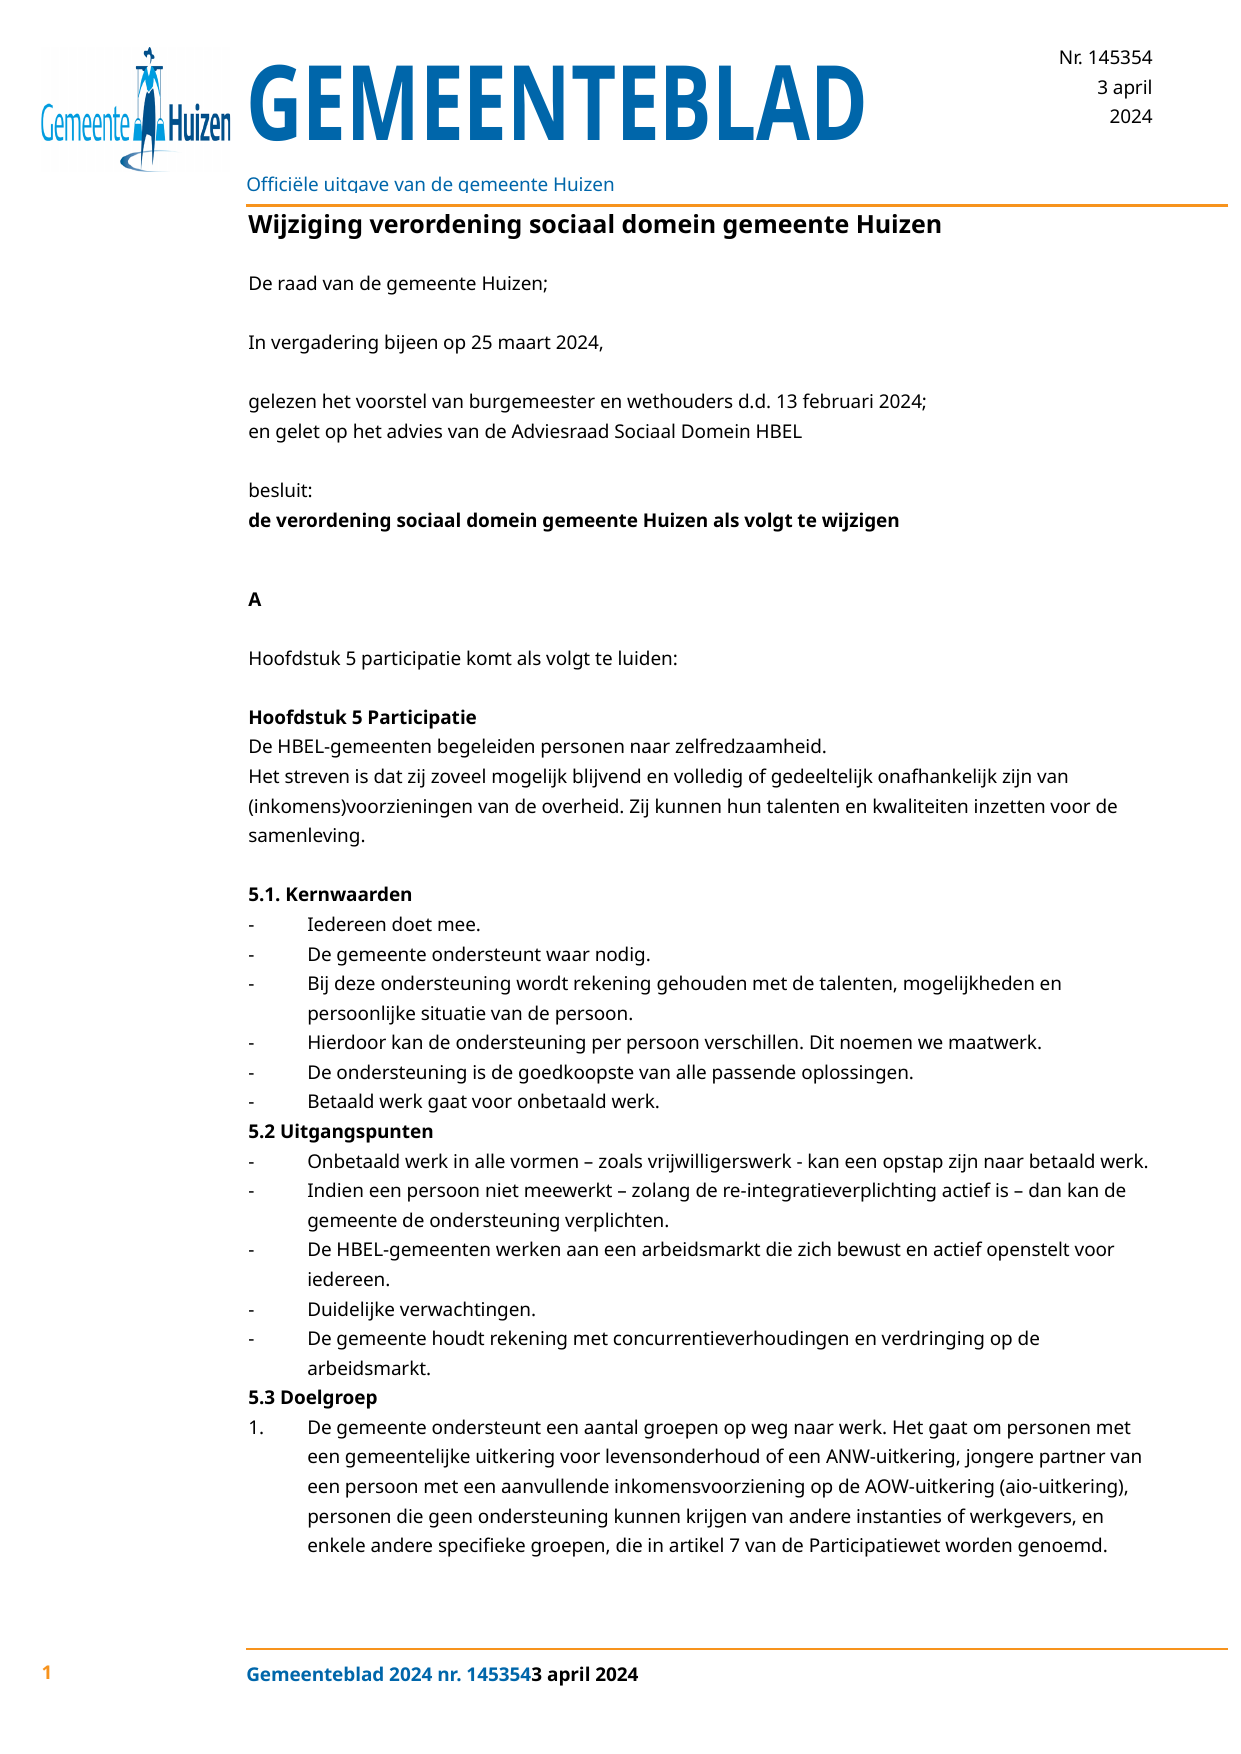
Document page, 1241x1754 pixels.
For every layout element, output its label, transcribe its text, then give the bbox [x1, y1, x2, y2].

text 5.2 Uitgangspunten [248, 1118, 1152, 1144]
list Duidelijke verwachtingen. [248, 1296, 1152, 1322]
text gelezen het voorstel van burgemeester en wethouders d.d. 13 februari 2024; [248, 389, 1152, 414]
text Wijziging verordening sociaal domein gemeente Huizen [248, 207, 1152, 241]
text Hoofdstuk 5 Participatie [248, 704, 1152, 730]
text en gelet op het advies van de Adviesraad Sociaal Domein HBEL [248, 418, 1152, 444]
list Indien een persoon niet meewerkt – zolang de re-integratieverplichting actief is – dan kan de gemeente de ondersteuning verplichten. [248, 1177, 1152, 1233]
text De raad van de gemeente Huizen; [248, 270, 1152, 296]
text In vergadering bijeen op 25 maart 2024, [248, 329, 1152, 355]
list Hierdoor kan de ondersteuning per persoon verschillen. Dit noemen we maatwerk. [248, 1029, 1152, 1055]
text 5.1. Kernwaarden [248, 882, 1152, 907]
text De HBEL-gemeenten begeleiden personen naar zelfredzaamheid. [248, 734, 1152, 759]
list Iedereen doet mee. [248, 911, 1152, 937]
list Onbetaald werk in alle vormen – zoals vrijwilligerswerk - kan een opstap zijn naar betaald werk. [248, 1148, 1152, 1174]
list De gemeente ondersteunt een aantal groepen op weg naar werk. Het gaat om personen met een gemeentelijke uitkering voor levensonderhoud of een ANW-uitkering, jongere partner van een persoon met een aanvullende inkomensvoorziening op de AOW-uitkering (aio-uitkering), personen die geen ondersteuning kunnen krijgen van andere instanties of werkgevers, en enkele andere specifieke groepen, die in artikel 7 van de Participatiewet worden genoemd. [248, 1414, 1152, 1558]
text Hoofdstuk 5 participatie komt als volgt te luiden: [248, 645, 1152, 671]
list De HBEL-gemeenten werken aan een arbeidsmarkt die zich bewust en actief openstelt voor iedereen. [248, 1237, 1152, 1292]
text A [248, 586, 1152, 612]
list Bij deze ondersteuning wordt rekening gehouden met de talenten, mogelijkheden en persoonlijke situatie van de persoon. [248, 970, 1152, 1026]
list Betaald werk gaat voor onbetaald werk. [248, 1089, 1152, 1114]
text 5.3 Doelgroep [248, 1384, 1152, 1410]
list De ondersteuning is de goedkoopste van alle passende oplossingen. [248, 1059, 1152, 1085]
list De gemeente houdt rekening met concurrentieverhoudingen en verdringing op de arbeidsmarkt. [248, 1325, 1152, 1381]
text besluit: [248, 477, 1152, 503]
text Het streven is dat zij zoveel mogelijk blijvend en volledig of gedeeltelijk onafhankelijk zijn van (inkomens)voorzieningen van de overheid. Zij kunnen hun talenten en kwaliteiten inzetten voor de samenleving. [248, 763, 1152, 848]
text de verordening sociaal domein gemeente Huizen als volgt te wijzigen [248, 507, 1152, 533]
picture [41, 47, 231, 172]
list De gemeente ondersteunt waar nodig. [248, 941, 1152, 967]
